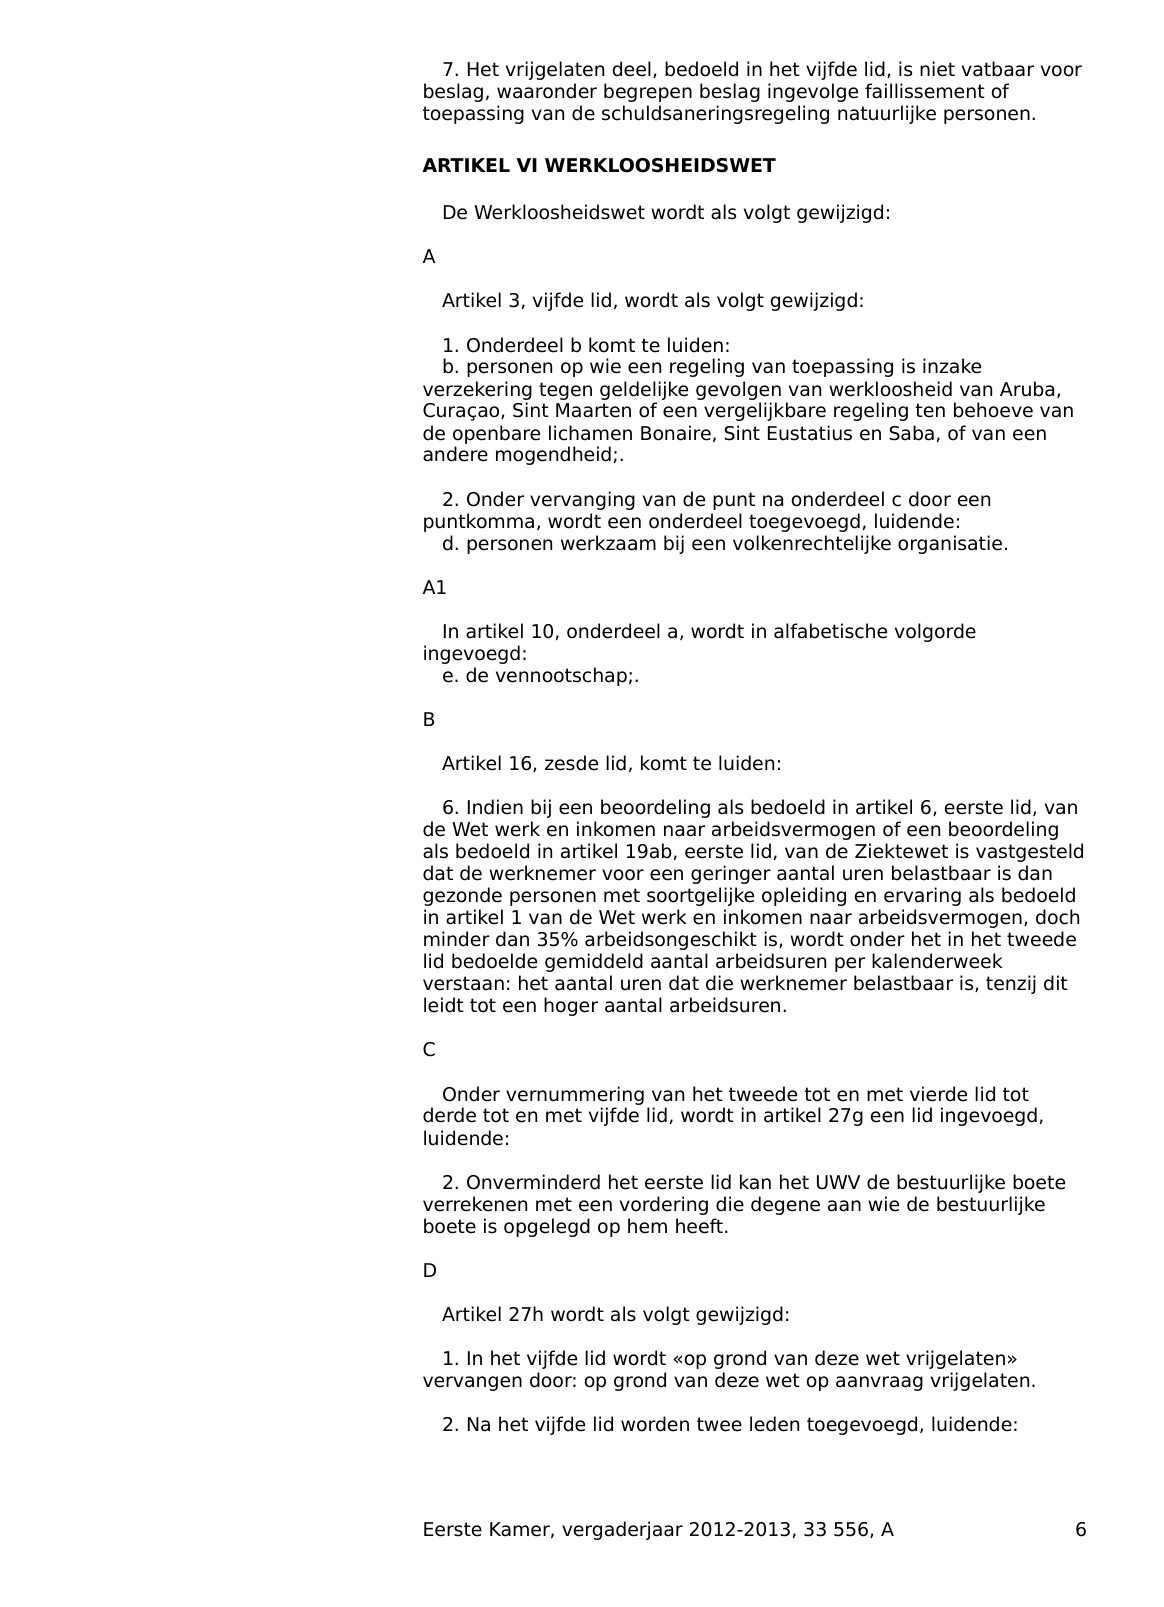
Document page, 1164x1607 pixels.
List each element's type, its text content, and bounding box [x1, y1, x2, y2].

text De Werkloosheidswet wordt als volgt gewijzigd: [422, 202, 1087, 224]
text Artikel 16, zesde lid, komt te luiden: [422, 753, 1087, 775]
text 2. Onder vervanging van de punt na onderdeel c door een puntkomma, wordt een onderdeel toegevoegd, luidende: [422, 488, 1087, 532]
text B [422, 709, 1087, 731]
text 1. In het vijfde lid wordt «op grond van deze wet vrijgelaten» vervangen door: op grond van deze wet op aanvraag vrijgelaten. [422, 1348, 1087, 1392]
text Onder vernummering van het tweede tot en met vierde lid tot derde tot en met vijfde lid, wordt in artikel 27g een lid ingevoegd, luidende: [422, 1083, 1087, 1149]
text b. personen op wie een regeling van toepassing is inzake verzekering tegen geldelijke gevolgen van werkloosheid van Aruba, Curaçao, Sint Maarten of een vergelijkbare regeling ten behoeve van de openbare lichamen Bonaire, Sint Eustatius en Saba, of van een andere mogendheid;. [422, 356, 1087, 466]
text A [422, 246, 1087, 268]
text e. de vennootschap;. [422, 665, 1087, 687]
text d. personen werkzaam bij een volkenrechtelijke organisatie. [422, 532, 1087, 554]
text C [422, 1039, 1087, 1061]
text Artikel 3, vijfde lid, wordt als volgt gewijzigd: [422, 290, 1087, 312]
text 2. Onverminderd het eerste lid kan het UWV de bestuurlijke boete verrekenen met een vordering die degene aan wie de bestuurlijke boete is opgelegd op hem heeft. [422, 1172, 1087, 1237]
subtitle ARTIKEL VI WERKLOOSHEIDSWET [422, 155, 1087, 177]
text 7. Het vrijgelaten deel, bedoeld in het vijfde lid, is niet vatbaar voor beslag, waaronder begrepen beslag ingevolge faillissement of toepassing van de schuldsaneringsregeling natuurlijke personen. [422, 59, 1087, 125]
text 2. Na het vijfde lid worden twee leden toegevoegd, luidende: [422, 1414, 1087, 1436]
text 1. Onderdeel b komt te luiden: [422, 334, 1087, 356]
text Artikel 27h wordt als volgt gewijzigd: [422, 1304, 1087, 1326]
text 6. Indien bij een beoordeling als bedoeld in artikel 6, eerste lid, van de Wet werk en inkomen naar arbeidsvermogen of een beoordeling als bedoeld in artikel 19ab, eerste lid, van de Ziektewet is vastgesteld dat de werknemer voor een geringer aantal uren belastbaar is dan gezonde personen met soortgelijke opleiding en ervaring als bedoeld in artikel 1 van de Wet werk en inkomen naar arbeidsvermogen, doch minder dan 35% arbeidsongeschikt is, wordt onder het in het tweede lid bedoelde gemiddeld aantal arbeidsuren per kalenderweek verstaan: het aantal uren dat die werknemer belastbaar is, tenzij dit leidt tot een hoger aantal arbeidsuren. [422, 797, 1087, 1017]
text D [422, 1260, 1087, 1282]
text In artikel 10, onderdeel a, wordt in alfabetische volgorde ingevoegd: [422, 621, 1087, 665]
text A1 [422, 577, 1087, 599]
